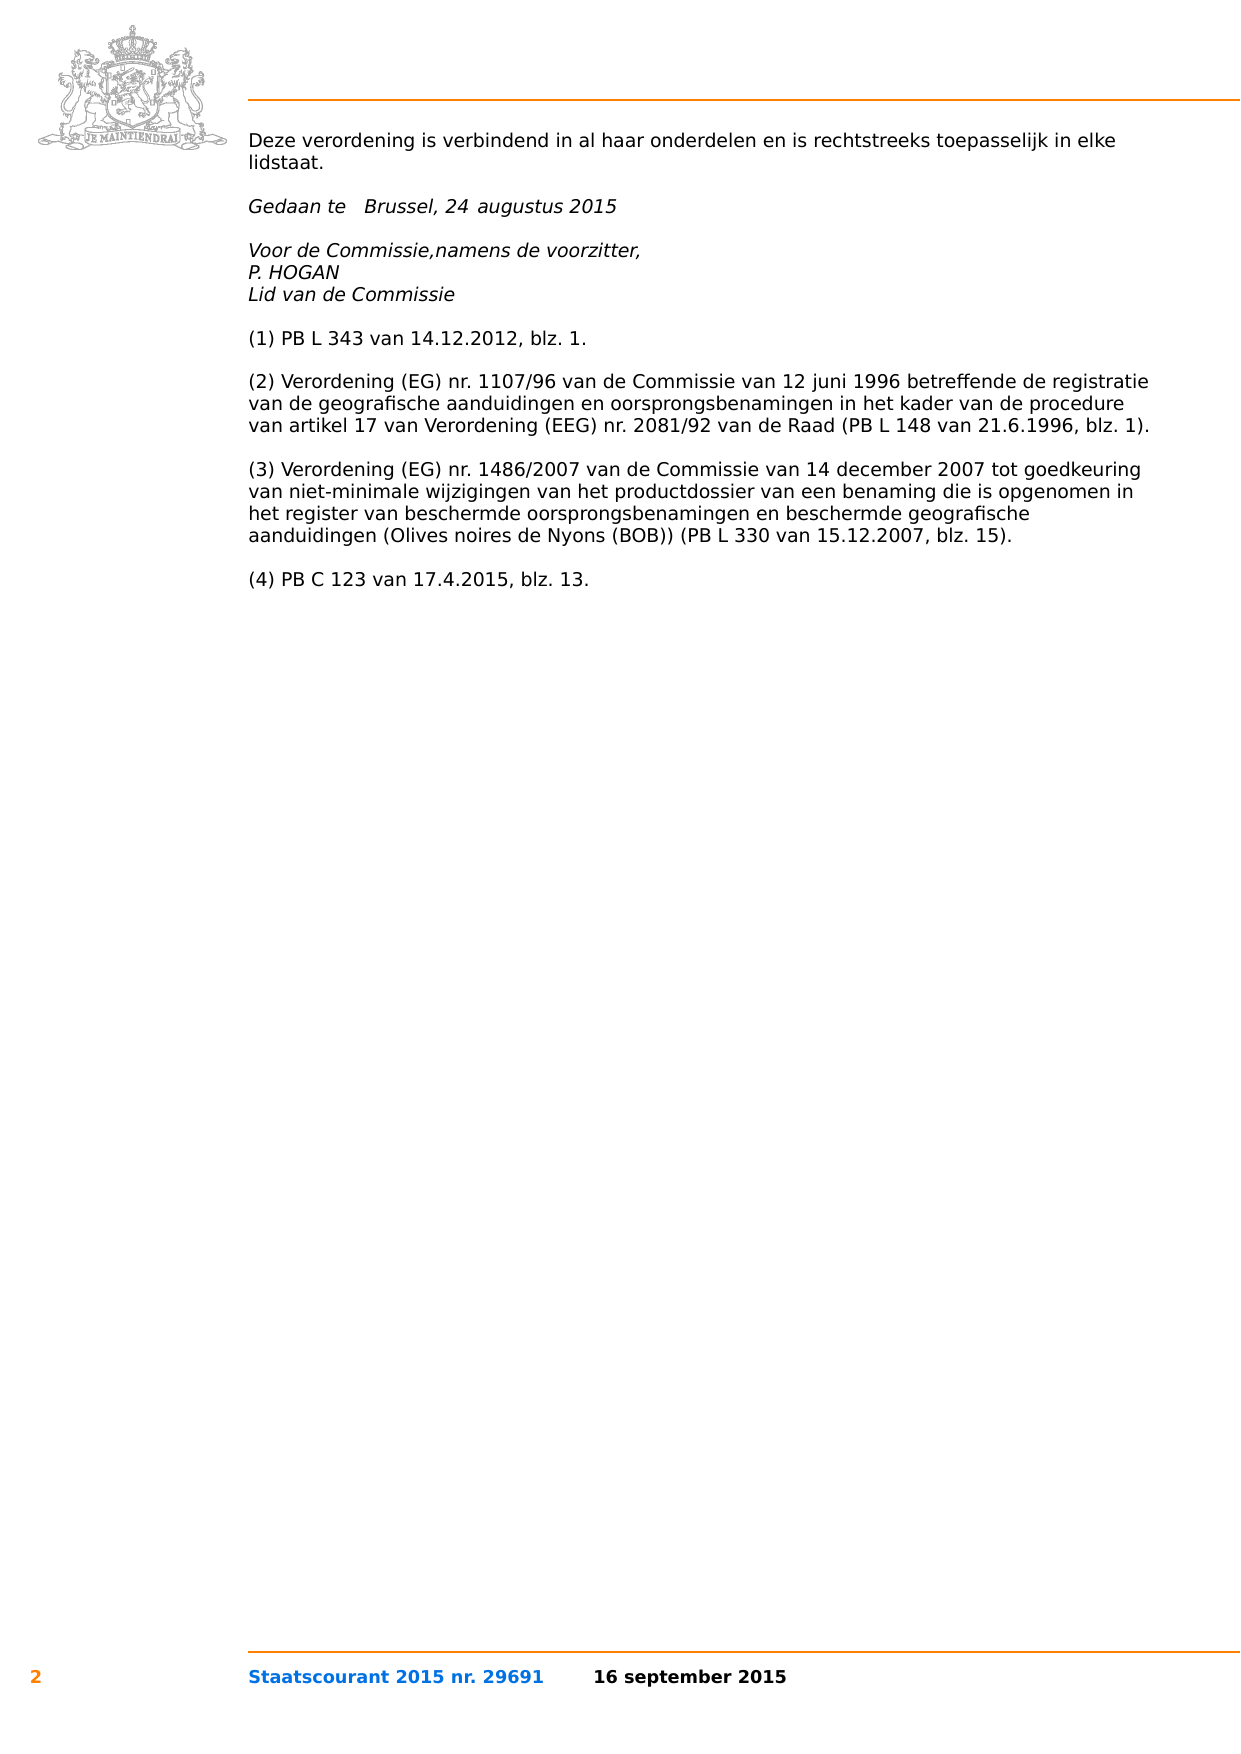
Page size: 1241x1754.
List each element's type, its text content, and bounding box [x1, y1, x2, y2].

text (2) Verordening (EG) nr. 1107/96 van de Commissie van 12 juni 1996 betreffende de registratie van de geografische aanduidingen en oorsprongsbenamingen in het kader van de procedure van artikel 17 van Verordening (EEG) nr. 2081/92 van de Raad (PB L 148 van 21.6.1996, blz. 1). [248, 371, 1163, 437]
text (3) Verordening (EG) nr. 1486/2007 van de Commissie van 14 december 2007 tot goedkeuring van niet-minimale wijzigingen van het productdossier van een benaming die is opgenomen in het register van beschermde oorsprongsbenamingen en beschermde geografische aanduidingen (Olives noires de Nyons (BOB)) (PB L 330 van 15.12.2007, blz. 15). [248, 459, 1163, 547]
picture [38, 25, 227, 150]
text Voor de Commissie,namens de voorzitter, P. HOGAN Lid van de Commissie [248, 239, 1163, 306]
text (1) PB L 343 van 14.12.2012, blz. 1. [248, 327, 1163, 349]
text Gedaan te Brussel, 24 augustus 2015 [248, 196, 1163, 218]
text Deze verordening is verbindend in al haar onderdelen en is rechtstreeks toepasselijk in elke lidstaat. [248, 130, 1163, 174]
text (4) PB C 123 van 17.4.2015, blz. 13. [248, 569, 1163, 591]
